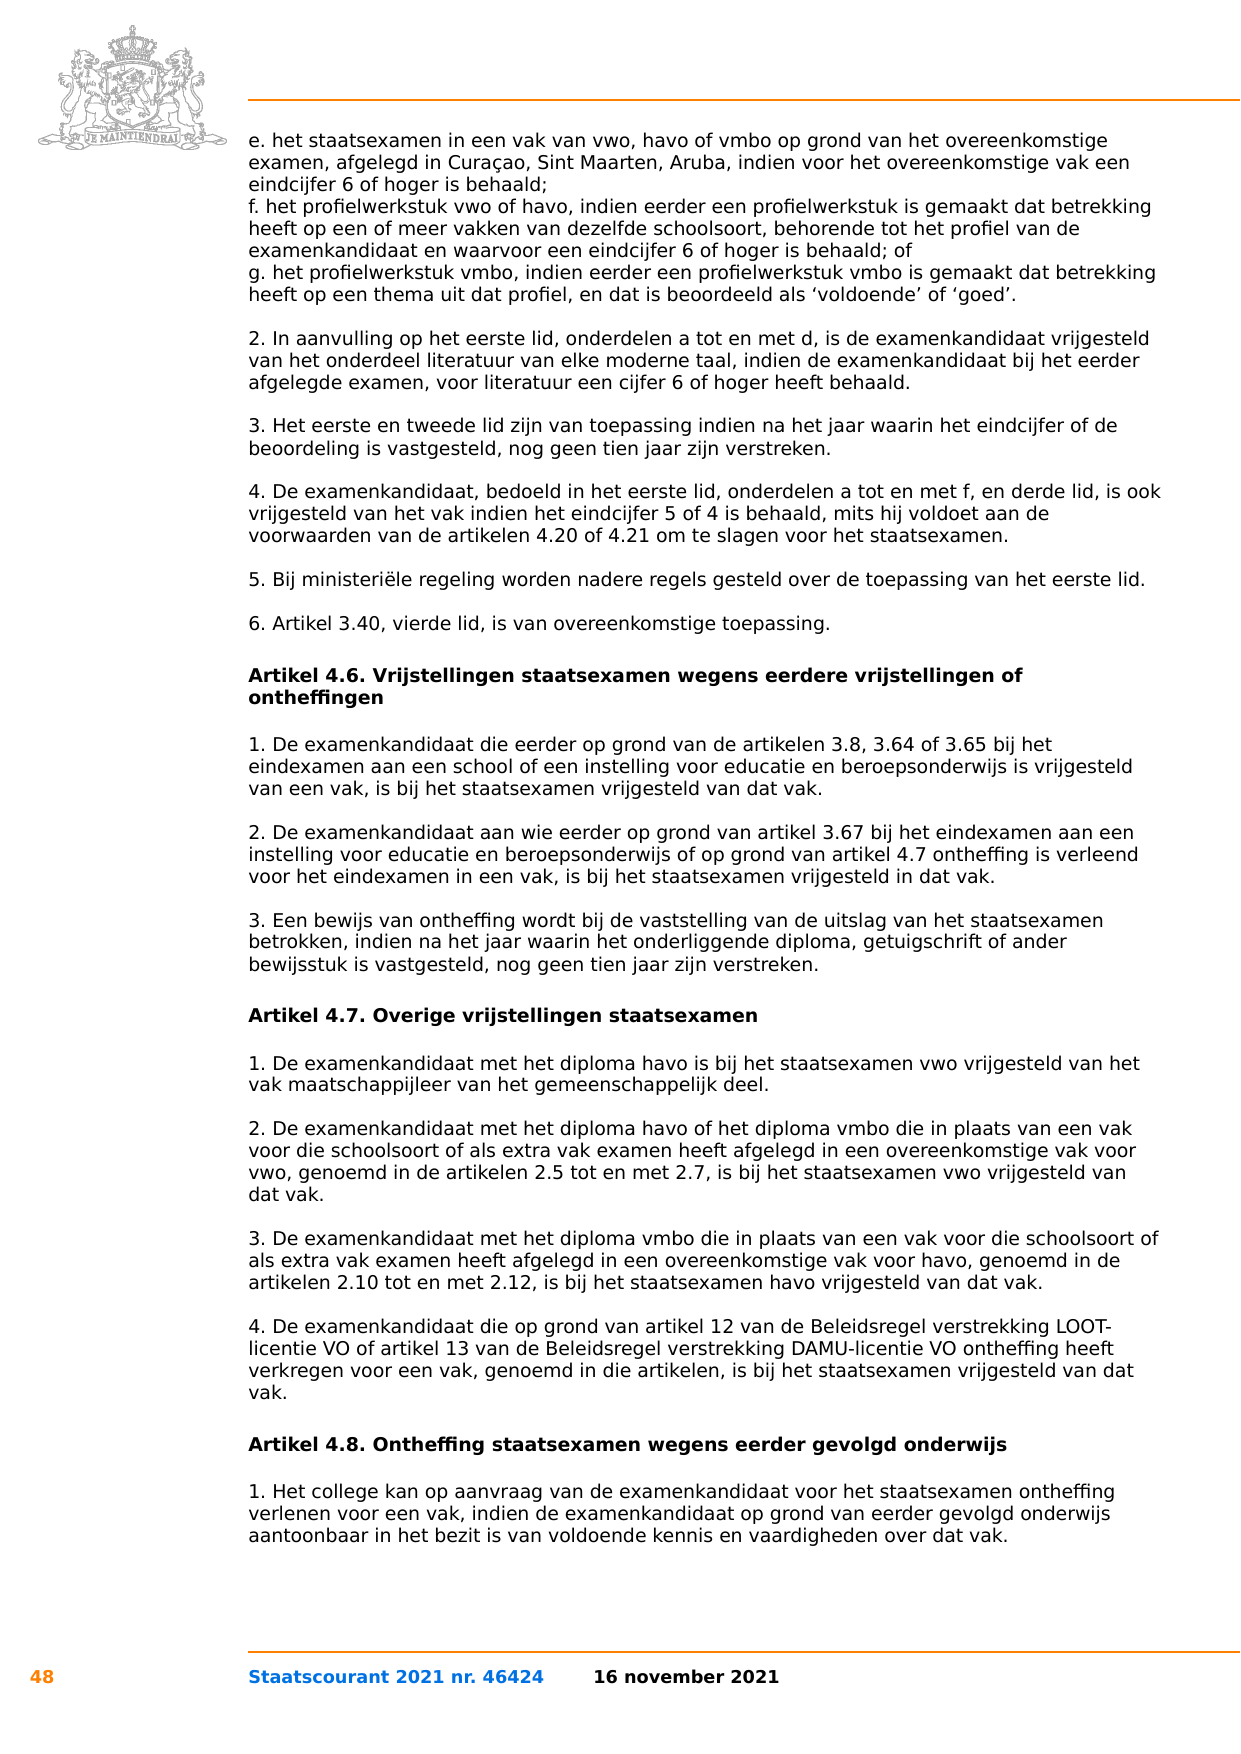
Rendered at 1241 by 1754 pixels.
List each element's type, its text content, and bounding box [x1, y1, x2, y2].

text 6. Artikel 3.40, vierde lid, is van overeenkomstige toepassing. [248, 613, 1163, 635]
text 1. Het college kan op aanvraag van de examenkandidaat voor het staatsexamen ontheffing verlenen voor een vak, indien de examenkandidaat op grond van eerder gevolgd onderwijs aantoonbaar in het bezit is van voldoende kennis en vaardigheden over dat vak. [248, 1481, 1163, 1547]
text 4. De examenkandidaat, bedoeld in het eerste lid, onderdelen a tot en met f, en derde lid, is ook vrijgesteld van het vak indien het eindcijfer 5 of 4 is behaald, mits hij voldoet aan de voorwaarden van de artikelen 4.20 of 4.21 om te slagen voor het staatsexamen. [248, 481, 1163, 547]
text g. het profielwerkstuk vmbo, indien eerder een profielwerkstuk vmbo is gemaakt dat betrekking heeft op een thema uit dat profiel, en dat is beoordeeld als ‘voldoende’ of ‘goed’. [248, 262, 1163, 306]
text 3. Een bewijs van ontheffing wordt bij de vaststelling van de uitslag van het staatsexamen betrokken, indien na het jaar waarin het onderliggende diploma, getuigschrift of ander bewijsstuk is vastgesteld, nog geen tien jaar zijn verstreken. [248, 909, 1163, 975]
subtitle Artikel 4.7. Overige vrijstellingen staatsexamen [248, 1005, 1163, 1027]
picture [38, 25, 227, 150]
text 5. Bij ministeriële regeling worden nadere regels gesteld over de toepassing van het eerste lid. [248, 569, 1163, 591]
text f. het profielwerkstuk vwo of havo, indien eerder een profielwerkstuk is gemaakt dat betrekking heeft op een of meer vakken van dezelfde schoolsoort, behorende tot het profiel van de examenkandidaat en waarvoor een eindcijfer 6 of hoger is behaald; of [248, 196, 1163, 262]
text 3. De examenkandidaat met het diploma vmbo die in plaats van een vak voor die schoolsoort of als extra vak examen heeft afgelegd in een overeenkomstige vak voor havo, genoemd in de artikelen 2.10 tot en met 2.12, is bij het staatsexamen havo vrijgesteld van dat vak. [248, 1228, 1163, 1294]
text 2. De examenkandidaat met het diploma havo of het diploma vmbo die in plaats van een vak voor die schoolsoort of als extra vak examen heeft afgelegd in een overeenkomstige vak voor vwo, genoemd in de artikelen 2.5 tot en met 2.7, is bij het staatsexamen vwo vrijgesteld van dat vak. [248, 1118, 1163, 1206]
text 4. De examenkandidaat die op grond van artikel 12 van de Beleidsregel verstrekking LOOT-licentie VO of artikel 13 van de Beleidsregel verstrekking DAMU-licentie VO ontheffing heeft verkregen voor een vak, genoemd in die artikelen, is bij het staatsexamen vrijgesteld van dat vak. [248, 1316, 1163, 1404]
text 1. De examenkandidaat met het diploma havo is bij het staatsexamen vwo vrijgesteld van het vak maatschappijleer van het gemeenschappelijk deel. [248, 1052, 1163, 1096]
text 2. De examenkandidaat aan wie eerder op grond van artikel 3.67 bij het eindexamen aan een instelling voor educatie en beroepsonderwijs of op grond van artikel 4.7 ontheffing is verleend voor het eindexamen in een vak, is bij het staatsexamen vrijgesteld in dat vak. [248, 822, 1163, 888]
text e. het staatsexamen in een vak van vwo, havo of vmbo op grond van het overeenkomstige examen, afgelegd in Curaçao, Sint Maarten, Aruba, indien voor het overeenkomstige vak een eindcijfer 6 of hoger is behaald; [248, 130, 1163, 196]
text 3. Het eerste en tweede lid zijn van toepassing indien na het jaar waarin het eindcijfer of de beoordeling is vastgesteld, nog geen tien jaar zijn verstreken. [248, 415, 1163, 459]
subtitle Artikel 4.6. Vrijstellingen staatsexamen wegens eerdere vrijstellingen of ontheffingen [248, 665, 1163, 709]
text 1. De examenkandidaat die eerder op grond van de artikelen 3.8, 3.64 of 3.65 bij het eindexamen aan een school of een instelling voor educatie en beroepsonderwijs is vrijgesteld van een vak, is bij het staatsexamen vrijgesteld van dat vak. [248, 734, 1163, 800]
text 2. In aanvulling op het eerste lid, onderdelen a tot en met d, is de examenkandidaat vrijgesteld van het onderdeel literatuur van elke moderne taal, indien de examenkandidaat bij het eerder afgelegde examen, voor literatuur een cijfer 6 of hoger heeft behaald. [248, 328, 1163, 393]
subtitle Artikel 4.8. Ontheffing staatsexamen wegens eerder gevolgd onderwijs [248, 1434, 1163, 1456]
